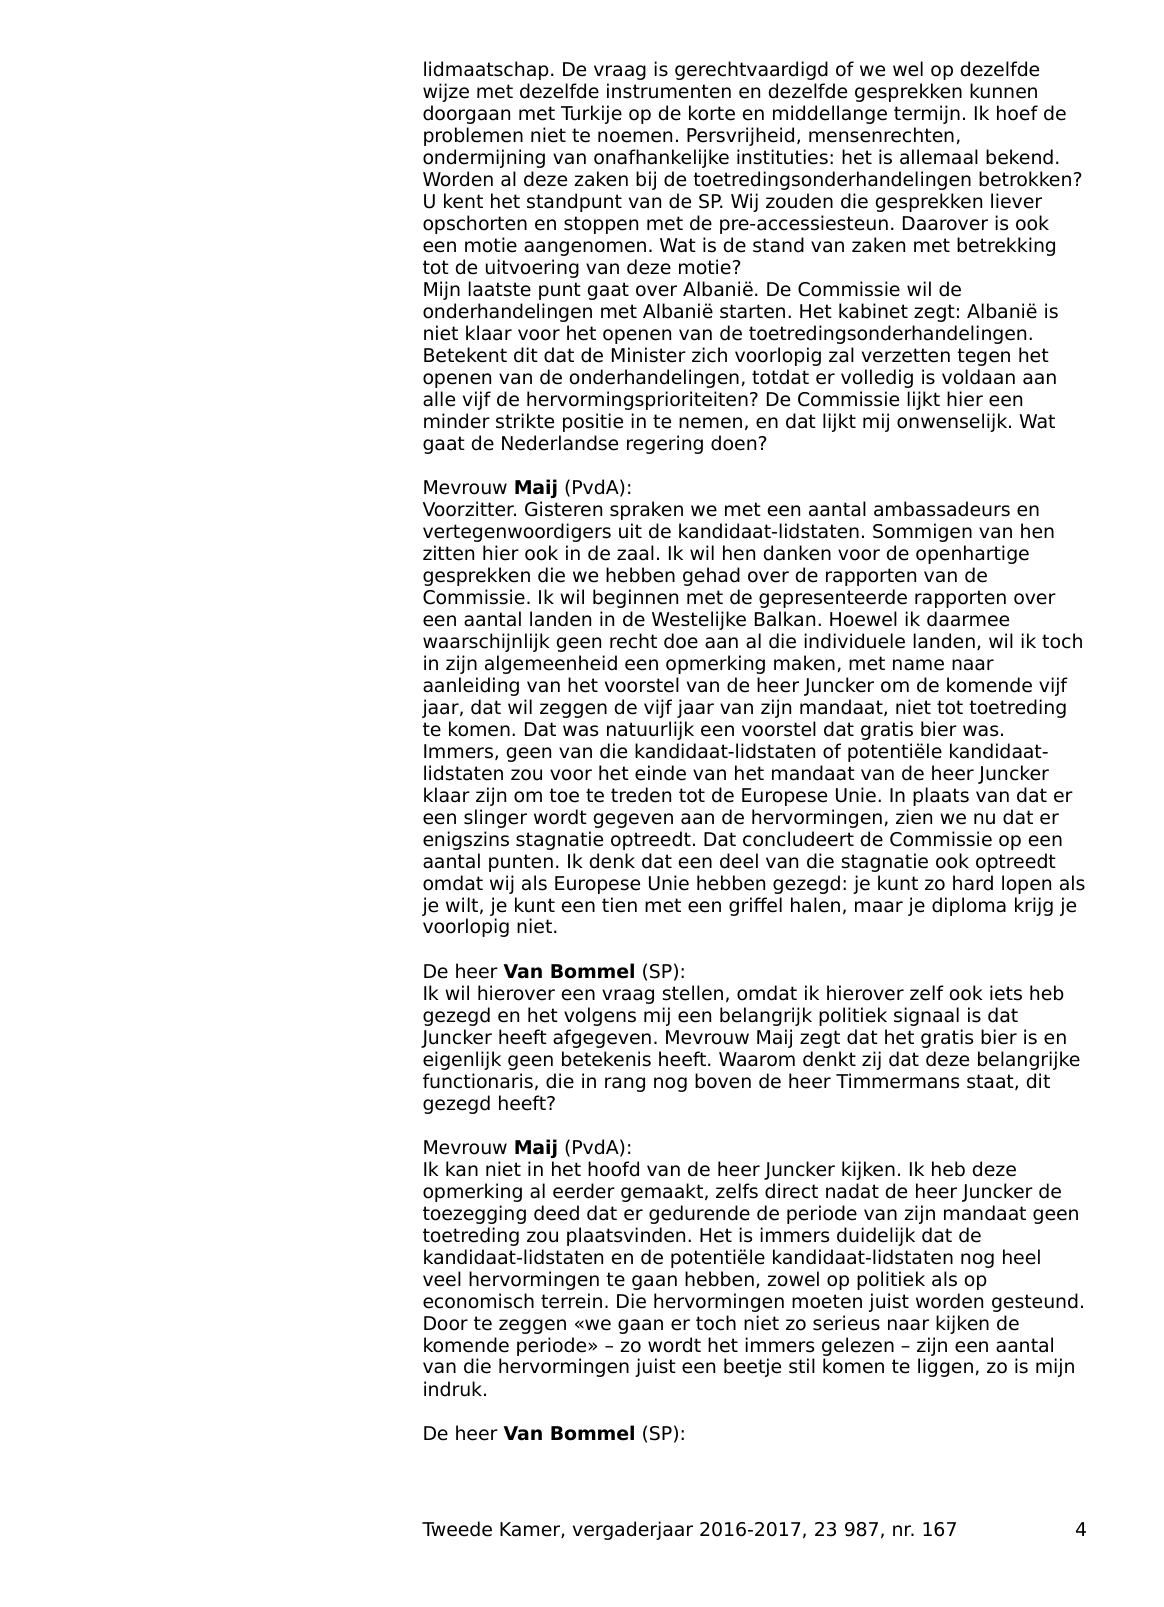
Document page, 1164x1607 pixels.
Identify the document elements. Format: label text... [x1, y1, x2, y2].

text Mijn laatste punt gaat over Albanië. De Commissie wil de onderhandelingen met Albanië starten. Het kabinet zegt: Albanië is niet klaar voor het openen van de toetredingsonderhandelingen. Betekent dit dat de Minister zich voorlopig zal verzetten tegen het openen van de onderhandelingen, totdat er volledig is voldaan aan alle vijf de hervormingsprioriteiten? De Commissie lijkt hier een minder strikte positie in te nemen, en dat lijkt mij onwenselijk. Wat gaat de Nederlandse regering doen? [422, 279, 1087, 455]
text Voorzitter. Gisteren spraken we met een aantal ambassadeurs en vertegenwoordigers uit de kandidaat-lidstaten. Sommigen van hen zitten hier ook in de zaal. Ik wil hen danken voor de openhartige gesprekken die we hebben gehad over de rapporten van de Commissie. Ik wil beginnen met de gepresenteerde rapporten over een aantal landen in de Westelijke Balkan. Hoewel ik daarmee waarschijnlijk geen recht doe aan al die individuele landen, wil ik toch in zijn algemeenheid een opmerking maken, met name naar aanleiding van het voorstel van de heer Juncker om de komende vijf jaar, dat wil zeggen de vijf jaar van zijn mandaat, niet tot toetreding te komen. Dat was natuurlijk een voorstel dat gratis bier was. Immers, geen van die kandidaat-lidstaten of potentiële kandidaat-lidstaten zou voor het einde van het mandaat van de heer Juncker klaar zijn om toe te treden tot de Europese Unie. In plaats van dat er een slinger wordt gegeven aan de hervormingen, zien we nu dat er enigszins stagnatie optreedt. Dat concludeert de Commissie op een aantal punten. Ik denk dat een deel van die stagnatie ook optreedt omdat wij als Europese Unie hebben gezegd: je kunt zo hard lopen als je wilt, je kunt een tien met een griffel halen, maar je diploma krijg je voorlopig niet. [422, 499, 1087, 938]
text De heer Van Bommel (SP): [422, 961, 1087, 983]
text Ik wil hierover een vraag stellen, omdat ik hierover zelf ook iets heb gezegd en het volgens mij een belangrijk politiek signaal is dat Juncker heeft afgegeven. Mevrouw Maij zegt dat het gratis bier is en eigenlijk geen betekenis heeft. Waarom denkt zij dat deze belangrijke functionaris, die in rang nog boven de heer Timmermans staat, dit gezegd heeft? [422, 983, 1087, 1114]
text De heer Van Bommel (SP): [422, 1423, 1087, 1444]
text Ik kan niet in het hoofd van de heer Juncker kijken. Ik heb deze opmerking al eerder gemaakt, zelfs direct nadat de heer Juncker de toezegging deed dat er gedurende de periode van zijn mandaat geen toetreding zou plaatsvinden. Het is immers duidelijk dat de kandidaat-lidstaten en de potentiële kandidaat-lidstaten nog heel veel hervormingen te gaan hebben, zowel op politiek als op economisch terrein. Die hervormingen moeten juist worden gesteund. Door te zeggen «we gaan er toch niet zo serieus naar kijken de komende periode» – zo wordt het immers gelezen – zijn een aantal van die hervormingen juist een beetje stil komen te liggen, zo is mijn indruk. [422, 1159, 1087, 1400]
text lidmaatschap. De vraag is gerechtvaardigd of we wel op dezelfde wijze met dezelfde instrumenten en dezelfde gesprekken kunnen doorgaan met Turkije op de korte en middellange termijn. Ik hoef de problemen niet te noemen. Persvrijheid, mensenrechten, ondermijning van onafhankelijke instituties: het is allemaal bekend. Worden al deze zaken bij de toetredingsonderhandelingen betrokken? U kent het standpunt van de SP. Wij zouden die gesprekken liever opschorten en stoppen met de pre-accessiesteun. Daarover is ook een motie aangenomen. Wat is de stand van zaken met betrekking tot de uitvoering van deze motie? [422, 59, 1087, 279]
text Mevrouw Maij (PvdA): [422, 477, 1087, 499]
text Mevrouw Maij (PvdA): [422, 1137, 1087, 1159]
